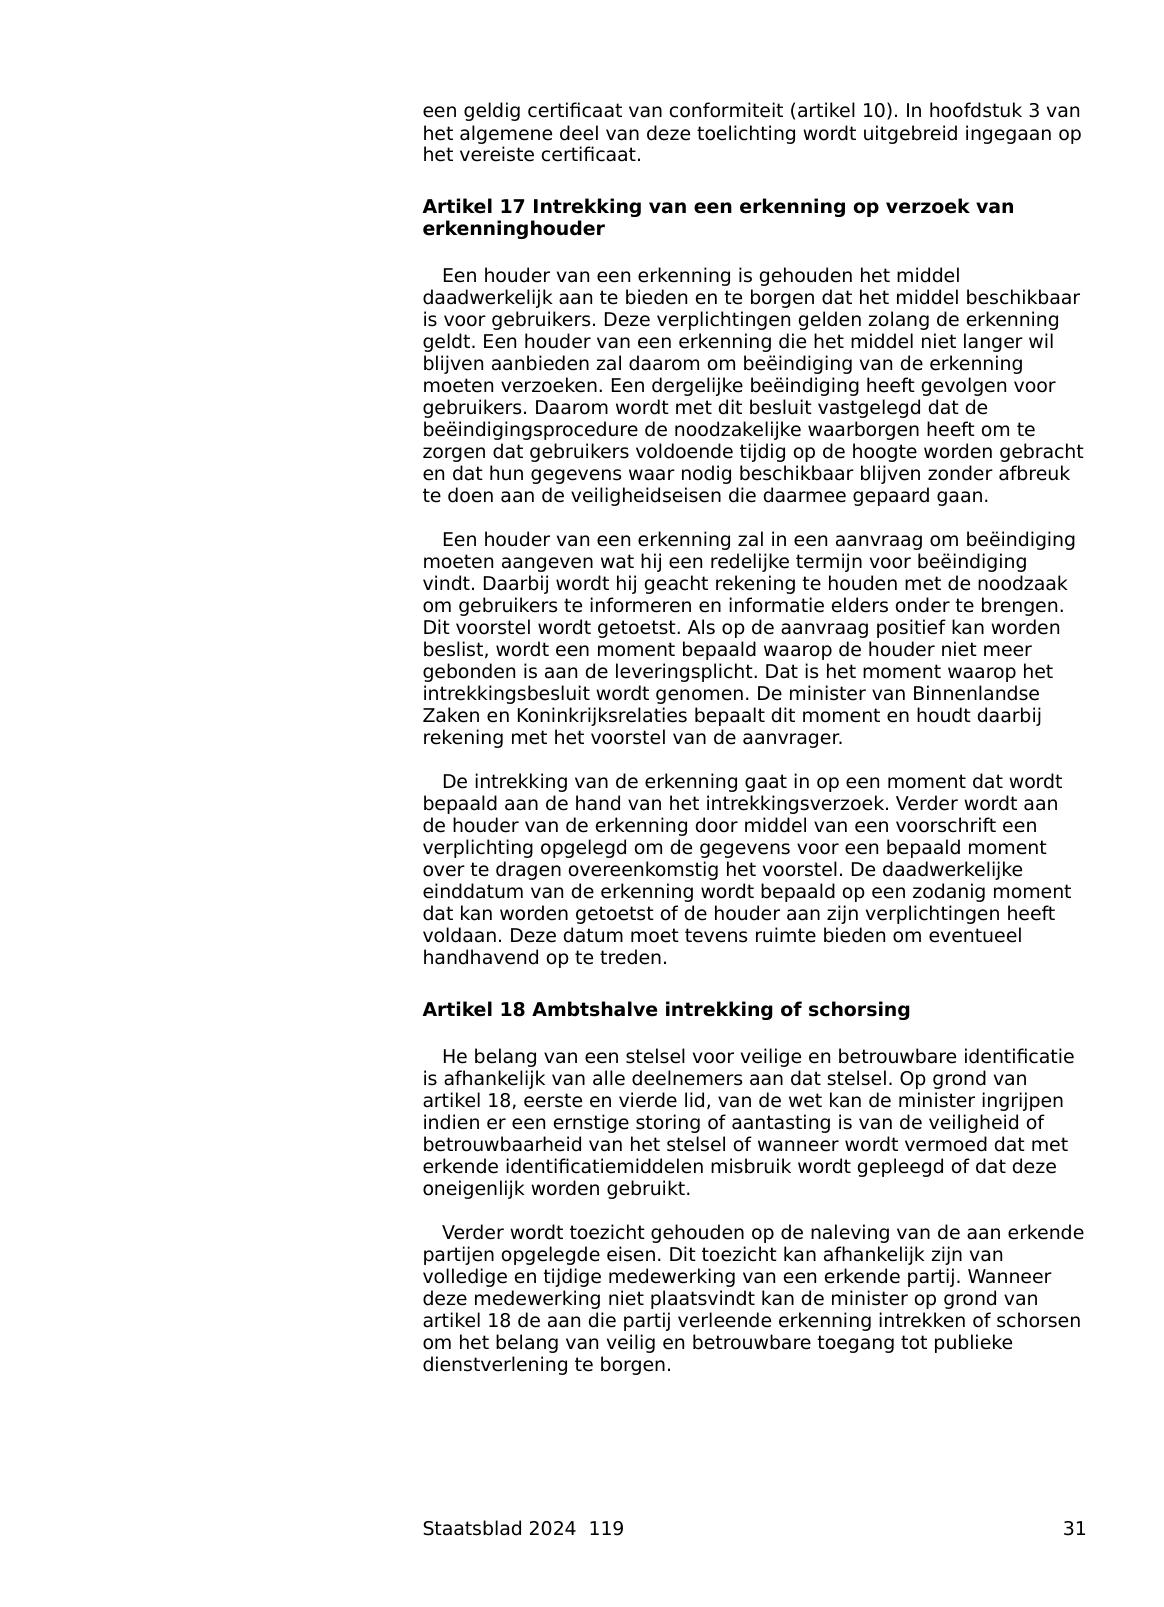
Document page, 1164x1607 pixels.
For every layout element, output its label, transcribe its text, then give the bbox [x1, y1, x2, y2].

subtitle Artikel 17 Intrekking van een erkenning op verzoek van erkenninghouder [422, 196, 1087, 240]
text He belang van een stelsel voor veilige en betrouwbare identificatie is afhankelijk van alle deelnemers aan dat stelsel. Op grond van artikel 18, eerste en vierde lid, van de wet kan de minister ingrijpen indien er een ernstige storing of aantasting is van de veiligheid of betrouwbaarheid van het stelsel of wanneer wordt vermoed dat met erkende identificatiemiddelen misbruik wordt gepleegd of dat deze oneigenlijk worden gebruikt. [422, 1046, 1087, 1200]
text Een houder van een erkenning is gehouden het middel daadwerkelijk aan te bieden en te borgen dat het middel beschikbaar is voor gebruikers. Deze verplichtingen gelden zolang de erkenning geldt. Een houder van een erkenning die het middel niet langer wil blijven aanbieden zal daarom om beëindiging van de erkenning moeten verzoeken. Een dergelijke beëindiging heeft gevolgen voor gebruikers. Daarom wordt met dit besluit vastgelegd dat de beëindigingsprocedure de noodzakelijke waarborgen heeft om te zorgen dat gebruikers voldoende tijdig op de hoogte worden gebracht en dat hun gegevens waar nodig beschikbaar blijven zonder afbreuk te doen aan de veiligheidseisen die daarmee gepaard gaan. [422, 265, 1087, 507]
subtitle Artikel 18 Ambtshalve intrekking of schorsing [422, 999, 1087, 1021]
text Verder wordt toezicht gehouden op de naleving van de aan erkende partijen opgelegde eisen. Dit toezicht kan afhankelijk zijn van volledige en tijdige medewerking van een erkende partij. Wanneer deze medewerking niet plaatsvindt kan de minister op grond van artikel 18 de aan die partij verleende erkenning intrekken of schorsen om het belang van veilig en betrouwbare toegang tot publieke dienstverlening te borgen. [422, 1222, 1087, 1376]
text Een houder van een erkenning zal in een aanvraag om beëindiging moeten aangeven wat hij een redelijke termijn voor beëindiging vindt. Daarbij wordt hij geacht rekening te houden met de noodzaak om gebruikers te informeren en informatie elders onder te brengen. Dit voorstel wordt getoetst. Als op de aanvraag positief kan worden beslist, wordt een moment bepaald waarop de houder niet meer gebonden is aan de leveringsplicht. Dat is het moment waarop het intrekkingsbesluit wordt genomen. De minister van Binnenlandse Zaken en Koninkrijksrelaties bepaalt dit moment en houdt daarbij rekening met het voorstel van de aanvrager. [422, 529, 1087, 749]
text De intrekking van de erkenning gaat in op een moment dat wordt bepaald aan de hand van het intrekkingsverzoek. Verder wordt aan de houder van de erkenning door middel van een voorschrift een verplichting opgelegd om de gegevens voor een bepaald moment over te dragen overeenkomstig het voorstel. De daadwerkelijke einddatum van de erkenning wordt bepaald op een zodanig moment dat kan worden getoetst of de houder aan zijn verplichtingen heeft voldaan. Deze datum moet tevens ruimte bieden om eventueel handhavend op te treden. [422, 771, 1087, 969]
text een geldig certificaat van conformiteit (artikel 10). In hoofdstuk 3 van het algemene deel van deze toelichting wordt uitgebreid ingegaan op het vereiste certificaat. [422, 100, 1087, 166]
